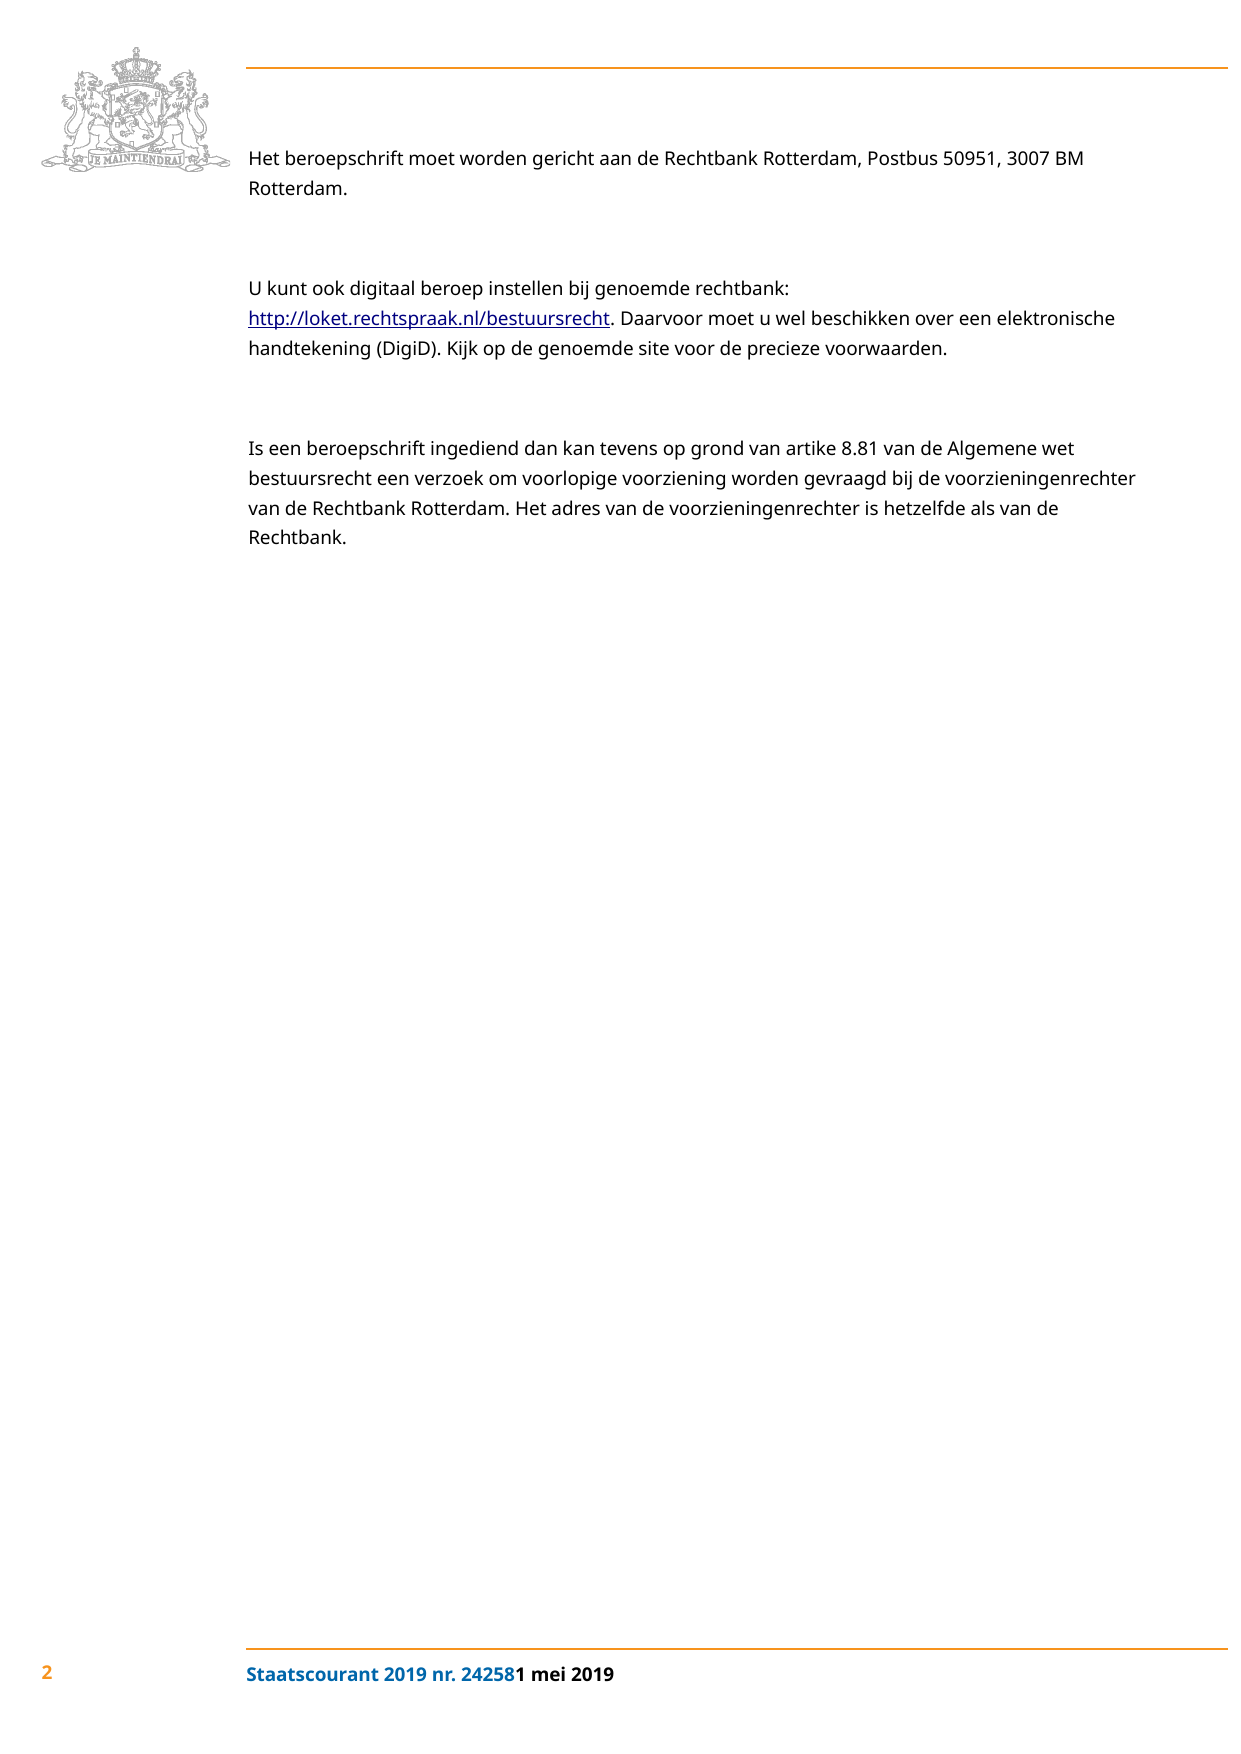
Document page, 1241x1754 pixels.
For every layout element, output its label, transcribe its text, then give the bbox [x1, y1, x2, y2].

picture [41, 47, 231, 172]
text Het beroepschrift moet worden gericht aan de Rechtbank Rotterdam, Postbus 50951, 3007 BM Rotterdam. [248, 145, 1152, 201]
text U kunt ook digitaal beroep instellen bij genoemde rechtbank: http://loket.rechtspraak.nl/bestuursrecht. Daarvoor moet u wel beschikken over een elektronische handtekening (DigiD). Kijk op de genoemde site voor de precieze voorwaarden. [248, 276, 1152, 361]
text Is een beroepschrift ingediend dan kan tevens op grond van artike 8.81 van de Algemene wet bestuursrecht een verzoek om voorlopige voorziening worden gevraagd bij de voorzieningenrechter van de Rechtbank Rotterdam. Het adres van de voorzieningenrechter is hetzelfde als van de Rechtbank. [248, 436, 1152, 550]
